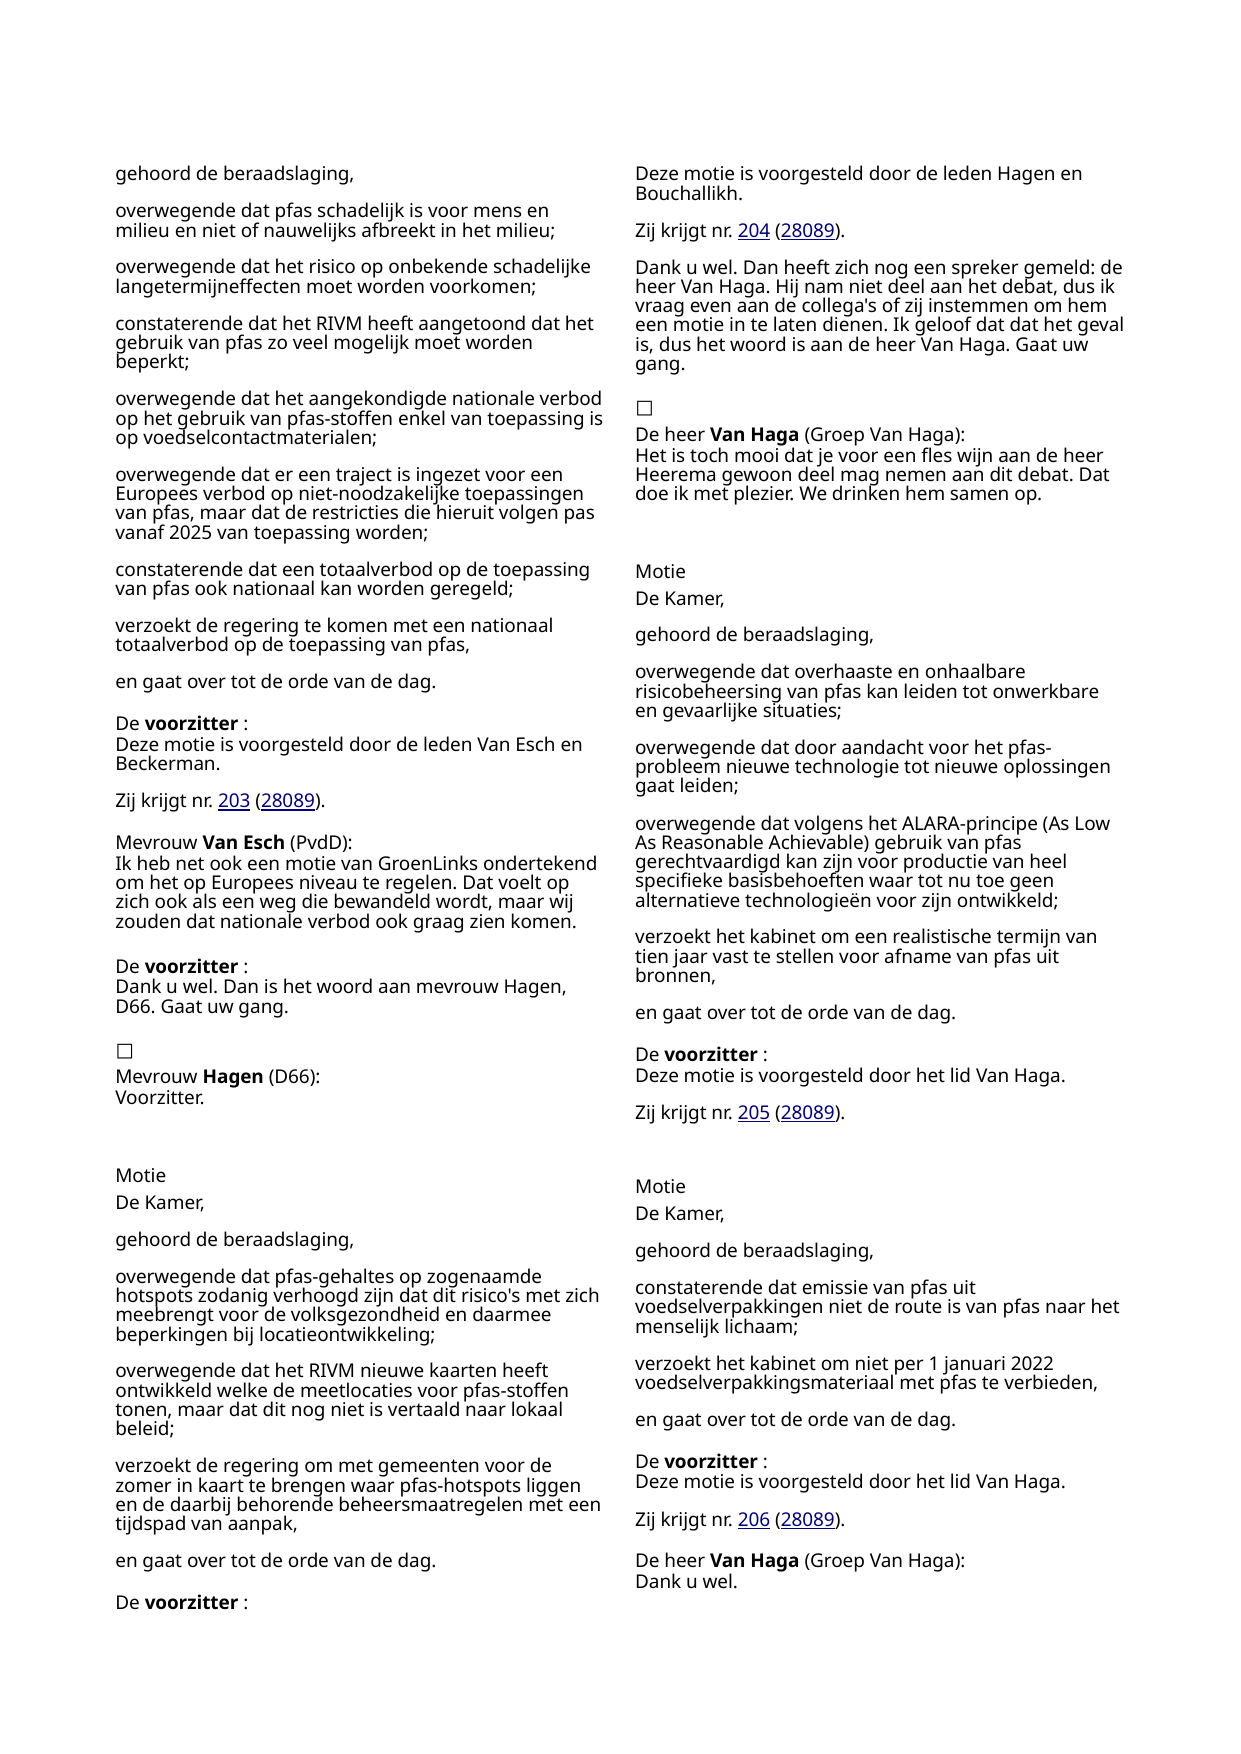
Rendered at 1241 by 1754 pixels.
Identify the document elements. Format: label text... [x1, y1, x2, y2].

text Dank u wel. Dan heeft zich nog een spreker gemeld: de heer Van Haga. Hij nam niet deel aan het debat, dus ik vraag even aan de collega's of zij instemmen om hem een motie in te laten dienen. Ik geloof dat dat het geval is, dus het woord is aan de heer Van Haga. Gaat uw gang. [635, 259, 1125, 374]
text De heer Van Haga (Groep Van Haga): [635, 421, 1125, 447]
text Deze motie is voorgesteld door de leden Van Esch en Beckerman. [115, 736, 605, 774]
text De Kamer, [635, 1205, 1125, 1224]
text Zij krijgt nr. 204 (28089). [635, 222, 1125, 241]
text De voorzitter : [635, 1448, 1125, 1473]
text Het is toch mooi dat je voor een fles wijn aan de heer Heerema gewoon deel mag nemen aan dit debat. Dat doe ik met plezier. We drinken hem samen op. [635, 447, 1125, 504]
text Motie [115, 1162, 605, 1188]
text verzoekt de regering te komen met een nationaal totaalverbod op de toepassing van pfas, [115, 617, 605, 655]
text ⬜ [115, 1038, 605, 1064]
text overwegende dat door aandacht voor het pfas-probleem nieuwe technologie tot nieuwe oplossingen gaat leiden; [635, 739, 1125, 797]
text overwegende dat het aangekondigde nationale verbod op het gebruik van pfas-stoffen enkel van toepassing is op voedselcontactmaterialen; [115, 390, 605, 448]
text De Kamer, [635, 589, 1125, 609]
text en gaat over tot de orde van de dag. [635, 1411, 1125, 1430]
text Motie [635, 1173, 1125, 1199]
text Deze motie is voorgesteld door het lid Van Haga. [635, 1473, 1125, 1493]
text gehoord de beraadslaging, [635, 626, 1125, 646]
text verzoekt de regering om met gemeenten voor de zomer in kaart te brengen waar pfas-hotspots liggen en de daarbij behorende beheersmaatregelen met een tijdspad van aanpak, [115, 1457, 605, 1534]
text Deze motie is voorgesteld door het lid Van Haga. [635, 1067, 1125, 1086]
text overwegende dat pfas schadelijk is voor mens en milieu en niet of nauwelijks afbreekt in het milieu; [115, 202, 605, 241]
text Dank u wel. Dan is het woord aan mevrouw Hagen, D66. Gaat uw gang. [115, 978, 605, 1017]
text Zij krijgt nr. 205 (28089). [635, 1104, 1125, 1123]
text Dank u wel. [635, 1573, 1125, 1593]
text De heer Van Haga (Groep Van Haga): [635, 1548, 1125, 1573]
text De Kamer, [115, 1194, 605, 1213]
text Mevrouw Van Esch (PvdD): [115, 829, 605, 855]
text gehoord de beraadslaging, [115, 1231, 605, 1250]
text overwegende dat overhaaste en onhaalbare risicobeheersing van pfas kan leiden tot onwerkbare en gevaarlijke situaties; [635, 663, 1125, 721]
text constaterende dat emissie van pfas uit voedselverpakkingen niet de route is van pfas naar het menselijk lichaam; [635, 1279, 1125, 1337]
text verzoekt het kabinet om een realistische termijn van tien jaar vast te stellen voor afname van pfas uit bronnen, [635, 928, 1125, 986]
text en gaat over tot de orde van de dag. [635, 1004, 1125, 1023]
text overwegende dat pfas-gehaltes op zogenaamde hotspots zodanig verhoogd zijn dat dit risico's met zich meebrengt voor de volksgezondheid en daarmee beperkingen bij locatieontwikkeling; [115, 1268, 605, 1345]
text overwegende dat het RIVM nieuwe kaarten heeft ontwikkeld welke de meetlocaties voor pfas-stoffen tonen, maar dat dit nog niet is vertaald naar lokaal beleid; [115, 1362, 605, 1439]
text overwegende dat het risico op onbekende schadelijke langetermijneffecten moet worden voorkomen; [115, 258, 605, 297]
text De voorzitter : [635, 1041, 1125, 1067]
text overwegende dat er een traject is ingezet voor een Europees verbod op niet-noodzakelijke toepassingen van pfas, maar dat de restricties die hieruit volgen pas vanaf 2025 van toepassing worden; [115, 466, 605, 543]
text constaterende dat het RIVM heeft aangetoond dat het gebruik van pfas zo veel mogelijk moet worden beperkt; [115, 315, 605, 373]
text Zij krijgt nr. 203 (28089). [115, 792, 605, 811]
text gehoord de beraadslaging, [635, 1242, 1125, 1261]
text De voorzitter : [115, 953, 605, 978]
text gehoord de beraadslaging, [115, 165, 605, 184]
text verzoekt het kabinet om niet per 1 januari 2022 voedselverpakkingsmateriaal met pfas te verbieden, [635, 1354, 1125, 1393]
text Zij krijgt nr. 206 (28089). [635, 1511, 1125, 1530]
text constaterende dat een totaalverbod op de toepassing van pfas ook nationaal kan worden geregeld; [115, 561, 605, 599]
text en gaat over tot de orde van de dag. [115, 1552, 605, 1571]
text Ik heb net ook een motie van GroenLinks ondertekend om het op Europees niveau te regelen. Dat voelt op zich ook als een weg die bewandeld wordt, maar wij zouden dat nationale verbod ook graag zien komen. [115, 855, 605, 932]
text Deze motie is voorgesteld door de leden Hagen en Bouchallikh. [635, 165, 1125, 204]
text Mevrouw Hagen (D66): [115, 1064, 605, 1089]
text De voorzitter : [115, 710, 605, 736]
text ⬜ [635, 395, 1125, 421]
text Voorzitter. [115, 1089, 605, 1109]
text en gaat over tot de orde van de dag. [115, 673, 605, 692]
text De voorzitter : [115, 1589, 605, 1615]
text Motie [635, 558, 1125, 583]
text overwegende dat volgens het ALARA-principe (As Low As Reasonable Achievable) gebruik van pfas gerechtvaardigd kan zijn voor productie van heel specifieke basisbehoeften waar tot nu toe geen alternatieve technologieën voor zijn ontwikkeld; [635, 814, 1125, 911]
